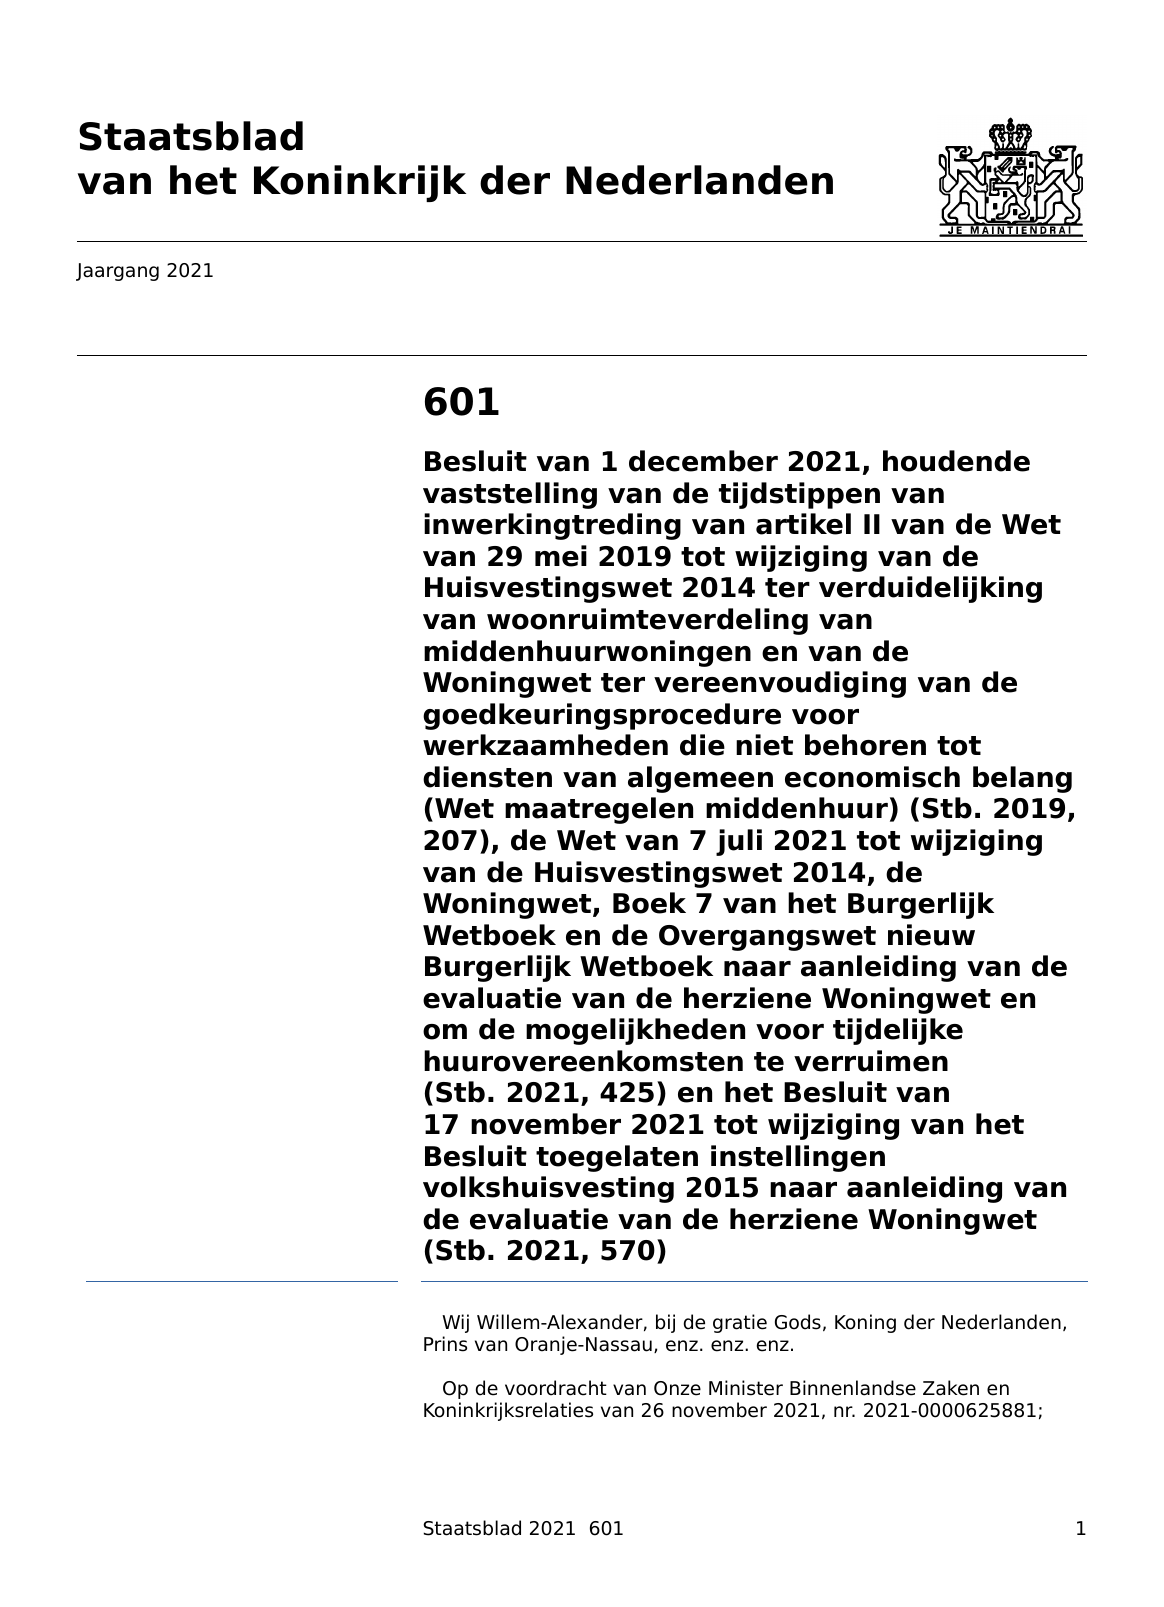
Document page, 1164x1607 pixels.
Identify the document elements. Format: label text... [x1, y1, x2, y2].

table_header [886, 100, 1087, 241]
table_header Staatsblad van het Koninkrijk der Nederlanden [77, 100, 886, 241]
text Besluit van 1 december 2021, houdende vaststelling van de tijdstippen van inwerkingtreding van artikel II van de Wet van 29 mei 2019 tot wijziging van de Huisvestingswet 2014 ter verduidelijking van woonruimteverdeling van middenhuurwoningen en van de Woningwet ter vereenvoudiging van de goedkeuringsprocedure voor werkzaamheden die niet behoren tot diensten van algemeen economisch belang (Wet maatregelen middenhuur) (Stb. 2019, 207), de Wet van 7 juli 2021 tot wijziging van de Huisvestingswet 2014, de Woningwet, Boek 7 van het Burgerlijk Wetboek en de Overgangswet nieuw Burgerlijk Wetboek naar aanleiding van de evaluatie van de herziene Woningwet en om de mogelijkheden voor tijdelijke huurovereenkomsten te verruimen (Stb. 2021, 425) en het Besluit van 17 november 2021 tot wijziging van het Besluit toegelaten instellingen volkshuisvesting 2015 naar aanleiding van de evaluatie van de herziene Woningwet (Stb. 2021, 570) [422, 447, 1087, 1267]
subtitle 601 [422, 381, 1087, 424]
text Wij Willem-Alexander, bij de gratie Gods, Koning der Nederlanden, Prins van Oranje-Nassau, enz. enz. enz. [422, 1312, 1087, 1356]
picture [936, 115, 1087, 240]
text Op de voordracht van Onze Minister Binnenlandse Zaken en Koninkrijksrelaties van 26 november 2021, nr. 2021-0000625881; [422, 1378, 1087, 1422]
table_cell Jaargang 2021 [77, 242, 1087, 355]
